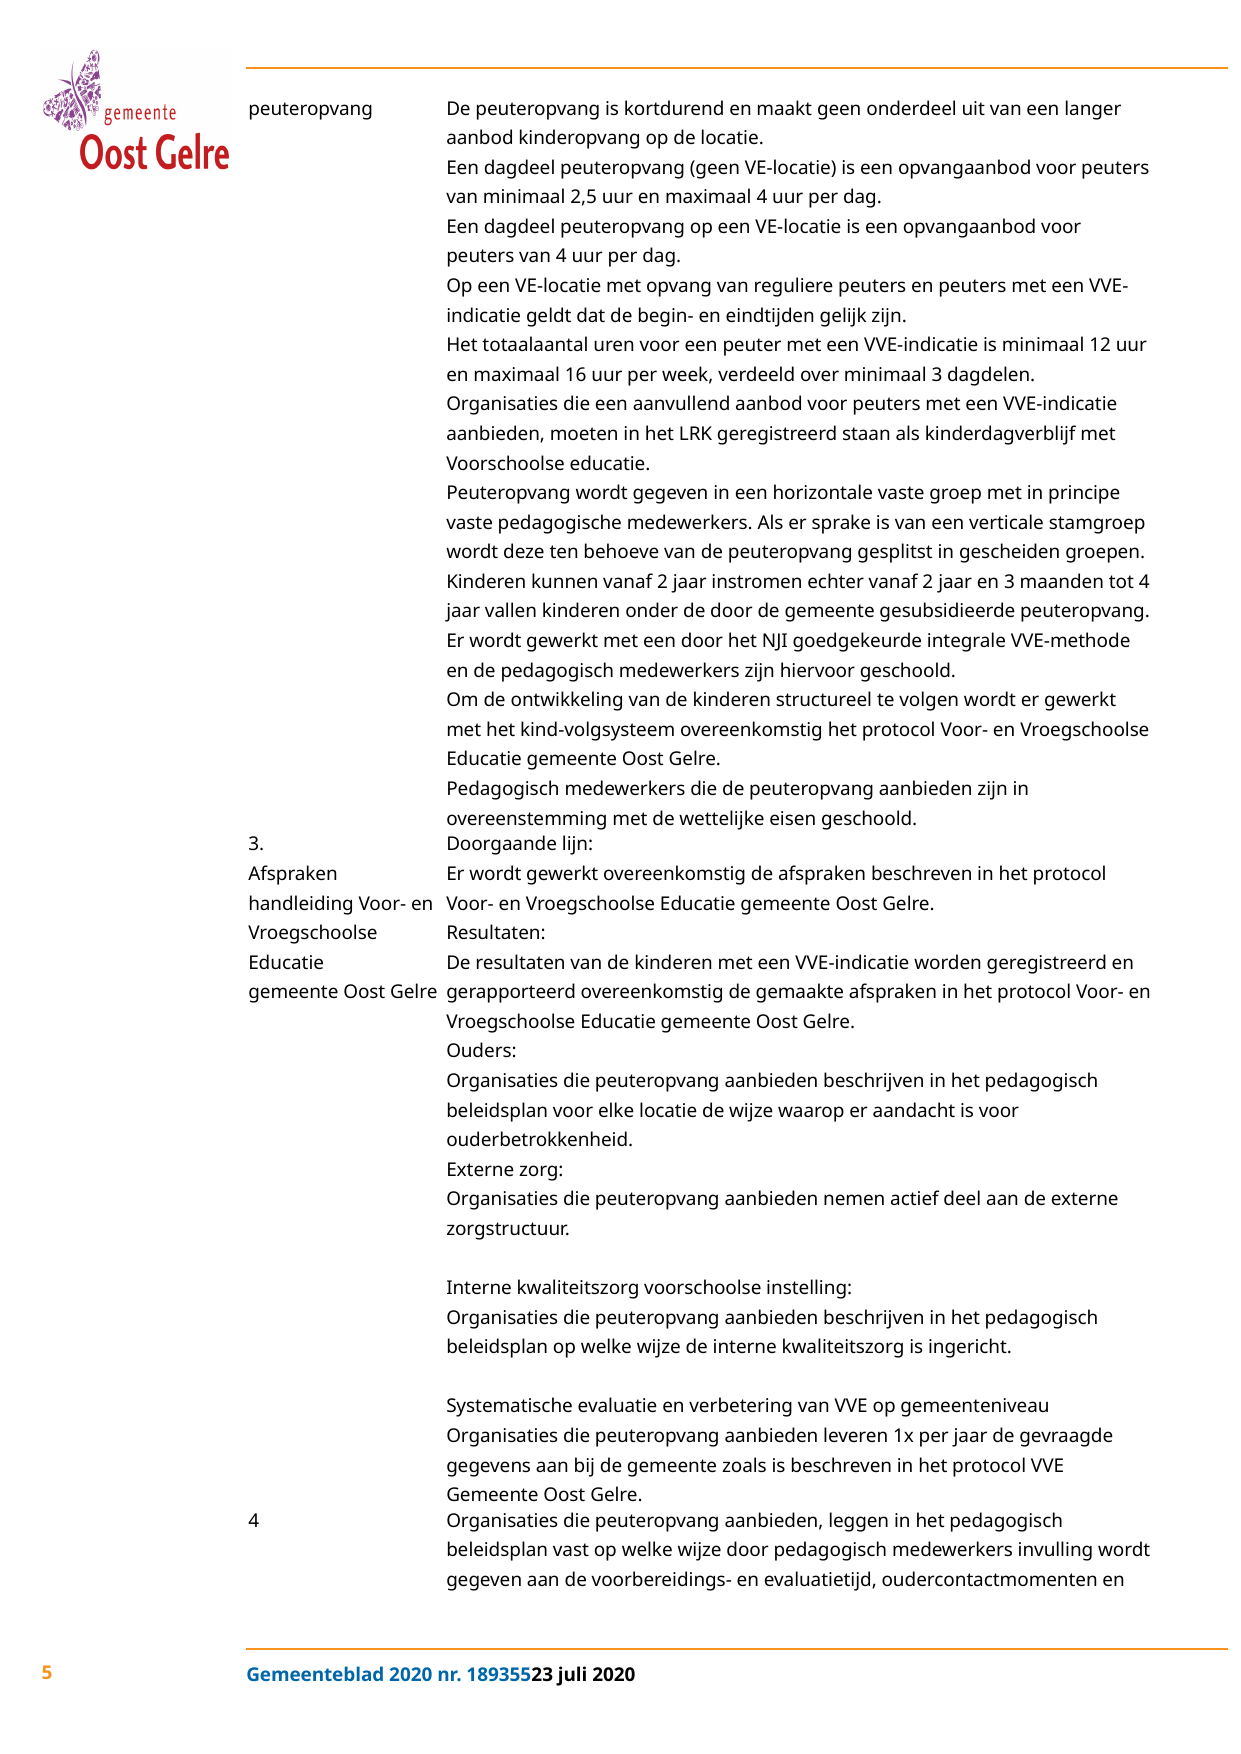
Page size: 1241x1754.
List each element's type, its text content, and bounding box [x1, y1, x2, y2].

table_cell 4 [248, 1507, 446, 1592]
table_cell Doorgaande lijn: Er wordt gewerkt overeenkomstig de afspraken beschreven in het protocol Voor- en Vroegschoolse Educatie gemeente Oost Gelre. Resultaten: De resultaten van de kinderen met een VVE-indicatie worden geregistreerd en gerapporteerd overeenkomstig de gemaakte afspraken in het protocol Voor- en Vroegschoolse Educatie gemeente Oost Gelre. Ouders: Organisaties die peuteropvang aanbieden beschrijven in het pedagogisch beleidsplan voor elke locatie de wijze waarop er aandacht is voor ouderbetrokkenheid. Externe zorg: Organisaties die peuteropvang aanbieden nemen actief deel aan de externe zorgstructuur. Interne kwaliteitszorg voorschoolse instelling: Organisaties die peuteropvang aanbieden beschrijven in het pedagogisch beleidsplan op welke wijze de interne kwaliteitszorg is ingericht. Systematische evaluatie en verbetering van VVE op gemeenteniveau Organisaties die peuteropvang aanbieden leveren 1x per jaar de gevraagde gegevens aan bij de gemeente zoals is beschreven in het protocol VVE Gemeente Oost Gelre. [446, 831, 1152, 1507]
table_cell Organisaties die peuteropvang aanbieden, leggen in het pedagogisch beleidsplan vast op welke wijze door pedagogisch medewerkers invulling wordt gegeven aan de voorbereidings- en evaluatietijd, oudercontactmomenten en [446, 1507, 1152, 1592]
table_cell De peuteropvang is kortdurend en maakt geen onderdeel uit van een langer aanbod kinderopvang op de locatie. Een dagdeel peuteropvang (geen VE-locatie) is een opvangaanbod voor peuters van minimaal 2,5 uur en maximaal 4 uur per dag. Een dagdeel peuteropvang op een VE-locatie is een opvangaanbod voor peuters van 4 uur per dag. Op een VE-locatie met opvang van reguliere peuters en peuters met een VVE-indicatie geldt dat de begin- en eindtijden gelijk zijn. Het totaalaantal uren voor een peuter met een VVE-indicatie is minimaal 12 uur en maximaal 16 uur per week, verdeeld over minimaal 3 dagdelen. Organisaties die een aanvullend aanbod voor peuters met een VVE-indicatie aanbieden, moeten in het LRK geregistreerd staan als kinderdagverblijf met Voorschoolse educatie. Peuteropvang wordt gegeven in een horizontale vaste groep met in principe vaste pedagogische medewerkers. Als er sprake is van een verticale stamgroep wordt deze ten behoeve van de peuteropvang gesplitst in gescheiden groepen. Kinderen kunnen vanaf 2 jaar instromen echter vanaf 2 jaar en 3 maanden tot 4 jaar vallen kinderen onder de door de gemeente gesubsidieerde peuteropvang. Er wordt gewerkt met een door het NJI goedgekeurde integrale VVE-methode en de pedagogisch medewerkers zijn hiervoor geschoold. Om de ontwikkeling van de kinderen structureel te volgen wordt er gewerkt met het kind-volgsysteem overeenkomstig het protocol Voor- en Vroegschoolse Educatie gemeente Oost Gelre. Pedagogisch medewerkers die de peuteropvang aanbieden zijn in overeenstemming met de wettelijke eisen geschoold. [446, 95, 1152, 831]
table_cell peuteropvang [248, 95, 446, 831]
table_cell 3. Afspraken handleiding Voor- en Vroegschoolse Educatie gemeente Oost Gelre [248, 831, 446, 1507]
picture [41, 47, 231, 172]
